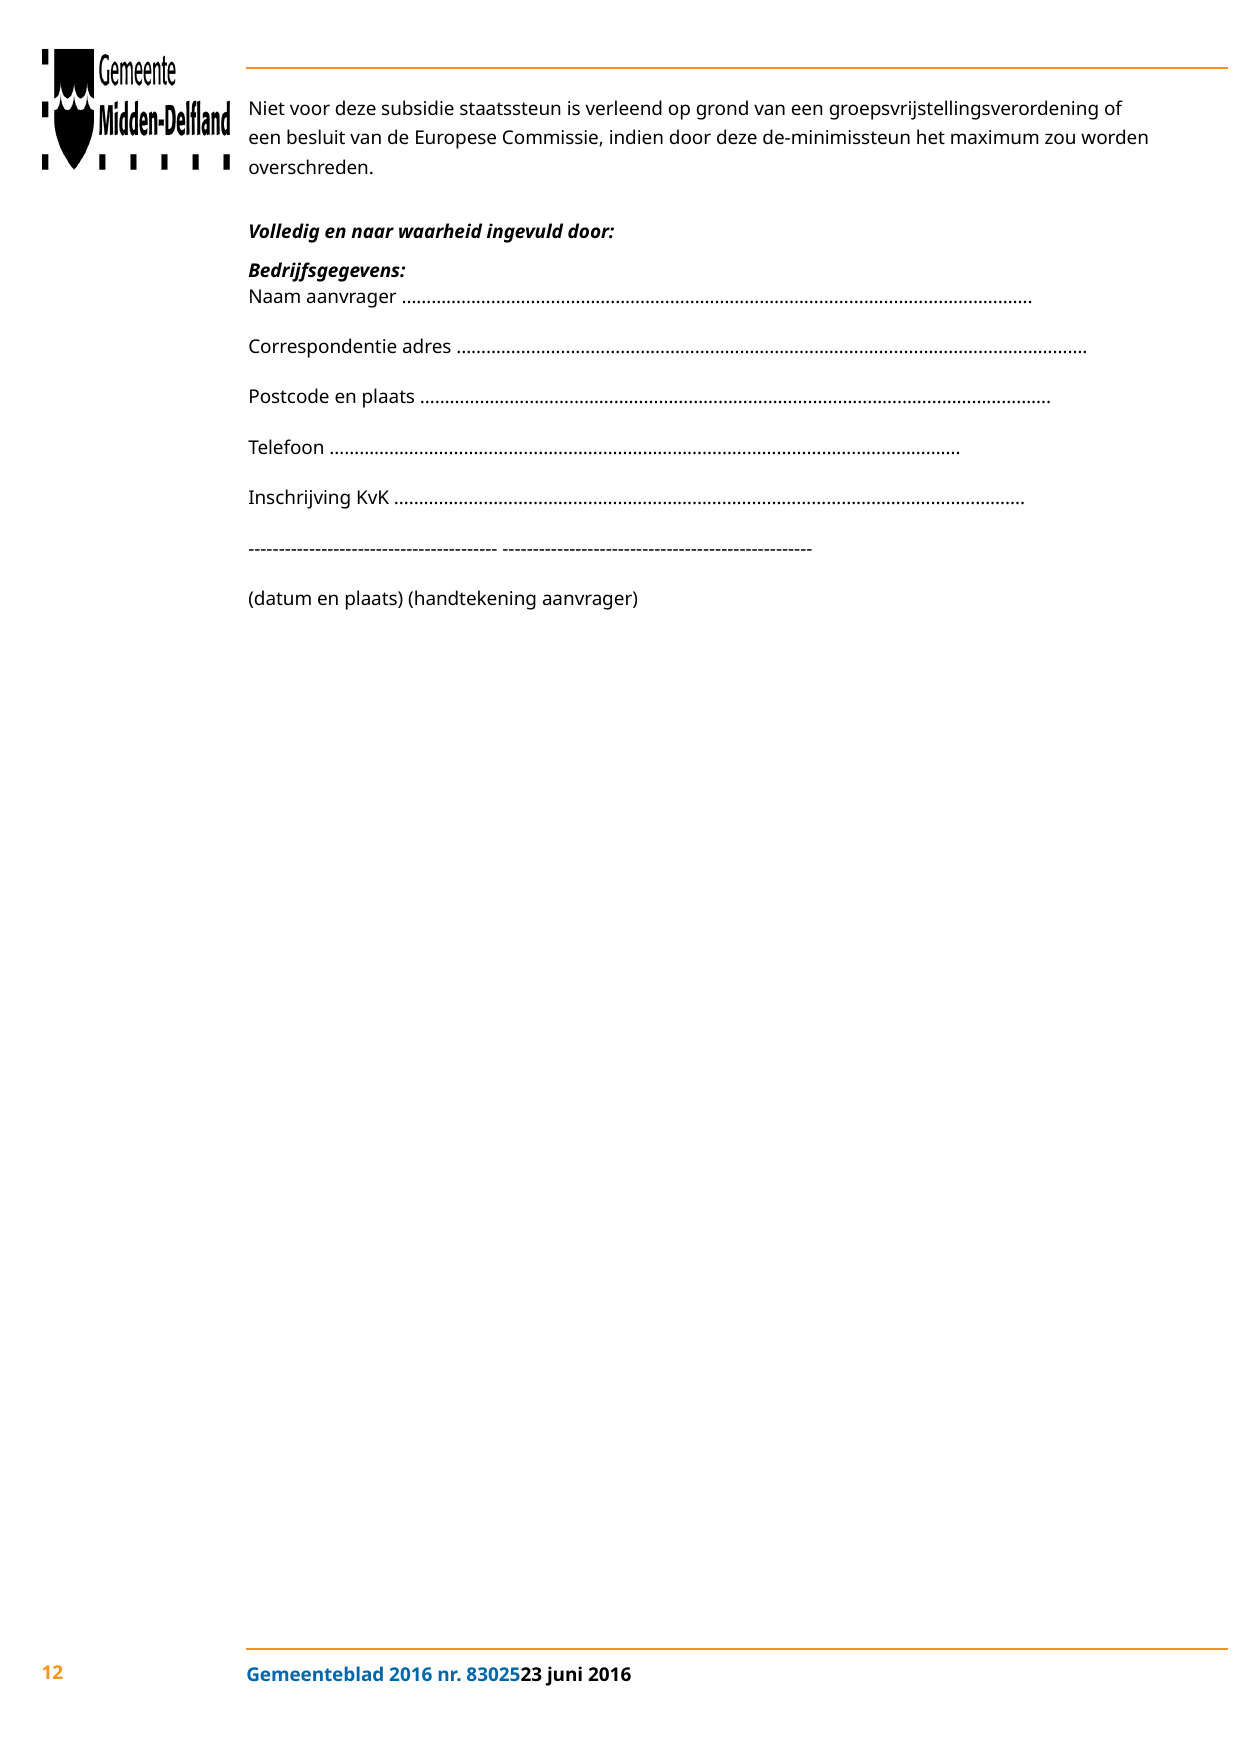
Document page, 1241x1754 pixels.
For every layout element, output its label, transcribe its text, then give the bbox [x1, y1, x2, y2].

text ----------------------------------------- --------------------------------------------------- [248, 535, 1152, 561]
text Bedrijfsgegevens: [248, 257, 1152, 283]
text Telefoon ………………………………………………………………………………………………………………. [248, 434, 1152, 460]
text Inschrijving KvK ………………………………………………………………………………………………………………. [248, 484, 1152, 510]
text Niet voor deze subsidie staatssteun is verleend op grond van een groepsvrijstellingsverordening of een besluit van de Europese Commissie, indien door deze de-minimissteun het maximum zou worden overschreden. [248, 95, 1152, 180]
text Postcode en plaats ………………………………………………………………………………………………………………. [248, 384, 1152, 409]
text Volledig en naar waarheid ingevuld door: [248, 218, 1152, 244]
text Naam aanvrager ………………………………………………………………………………………………………………. [248, 283, 1152, 309]
picture [41, 47, 231, 172]
text Correspondentie adres ………………………………………………………………………………………………………………. [248, 333, 1152, 359]
text (datum en plaats) (handtekening aanvrager) [248, 585, 1152, 611]
